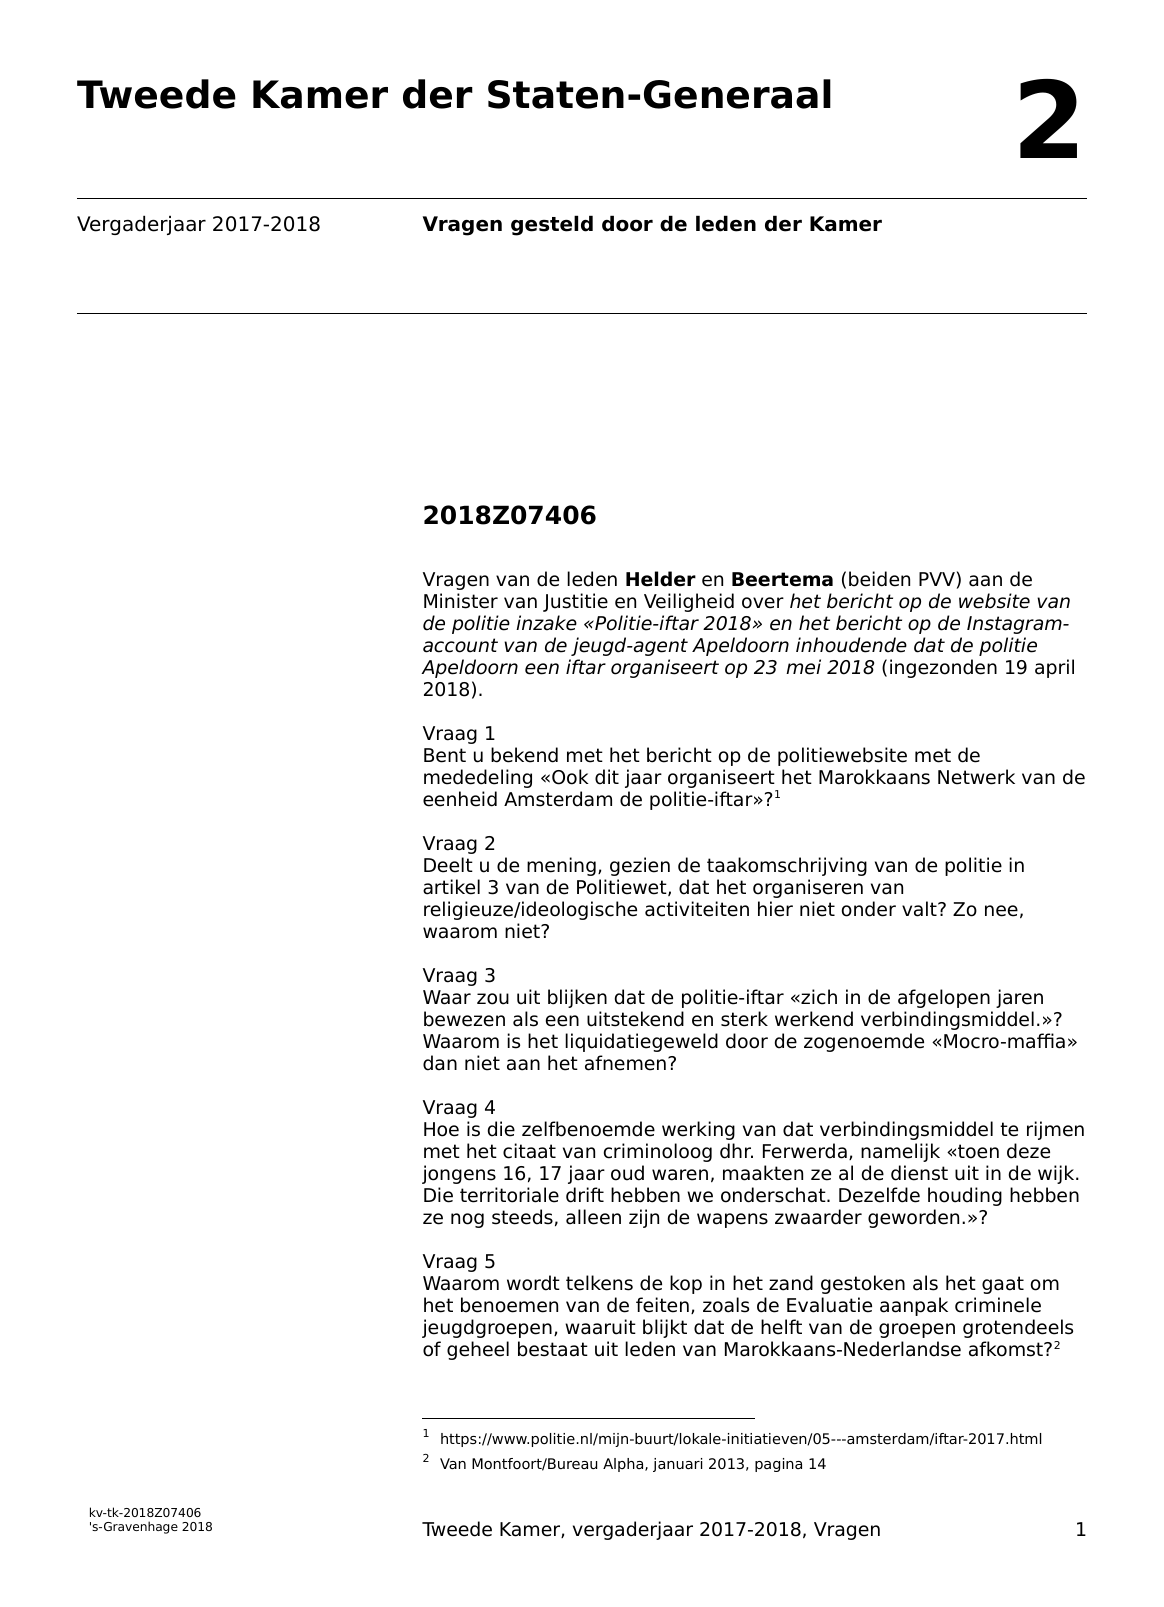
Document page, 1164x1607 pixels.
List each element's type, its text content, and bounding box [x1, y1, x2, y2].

text Vraag 1 [422, 723, 1087, 745]
text Vraag 5 [422, 1251, 1087, 1273]
table_header Tweede Kamer der Staten-Generaal [77, 59, 886, 198]
text Waar zou uit blijken dat de politie-iftar «zich in de afgelopen jaren bewezen als een uitstekend en sterk werkend verbindingsmiddel.»? Waarom is het liquidatiegeweld door de zogenoemde «Mocro-maffia» dan niet aan het afnemen? [422, 987, 1087, 1075]
table_header 2 [886, 59, 1087, 198]
text Hoe is die zelfbenoemde werking van dat verbindingsmiddel te rijmen met het citaat van criminoloog dhr. Ferwerda, namelijk «toen deze jongens 16, 17 jaar oud waren, maakten ze al de dienst uit in de wijk. Die territoriale drift hebben we onderschat. Dezelfde houding hebben ze nog steeds, alleen zijn de wapens zwaarder geworden.»? [422, 1119, 1087, 1229]
table_cell Vragen gesteld door de leden der Kamer [422, 199, 1087, 313]
text Vraag 2 [422, 833, 1087, 855]
text Waarom wordt telkens de kop in het zand gestoken als het gaat om het benoemen van de feiten, zoals de Evaluatie aanpak criminele jeugdgroepen, waaruit blijkt dat de helft van de groepen grotendeels of geheel bestaat uit leden van Marokkaans-Nederlandse afkomst? [422, 1273, 1087, 1361]
text Vragen van de leden Helder en Beertema (beiden PVV) aan de Minister van Justitie en Veiligheid over het bericht op de website van de politie inzake «Politie-iftar 2018» en het bericht op de Instagram-account van de jeugd-agent Apeldoorn inhoudende dat de politie Apeldoorn een iftar organiseert op 23 mei 2018 (ingezonden 19 april 2018). [422, 569, 1087, 701]
text https://www.politie.nl/mijn-buurt/lokale-initiatieven/05---amsterdam/iftar-2017.html [422, 1427, 1087, 1449]
text Deelt u de mening, gezien de taakomschrijving van de politie in artikel 3 van de Politiewet, dat het organiseren van religieuze/ideologische activiteiten hier niet onder valt? Zo nee, waarom niet? [422, 855, 1087, 943]
text Vraag 3 [422, 965, 1087, 987]
text Vraag 4 [422, 1097, 1087, 1119]
text Bent u bekend met het bericht op de politiewebsite met de mededeling «Ook dit jaar organiseert het Marokkaans Netwerk van de eenheid Amsterdam de politie-iftar»? [422, 745, 1087, 811]
text 2018Z07406 [422, 501, 1087, 531]
text 's-Gravenhage 2018 [88, 1520, 323, 1534]
text kv-tk-2018Z07406 [88, 1506, 323, 1520]
table_cell Vergaderjaar 2017-2018 [77, 199, 422, 313]
text Van Montfoort/Bureau Alpha, januari 2013, pagina 14 [422, 1452, 1087, 1474]
